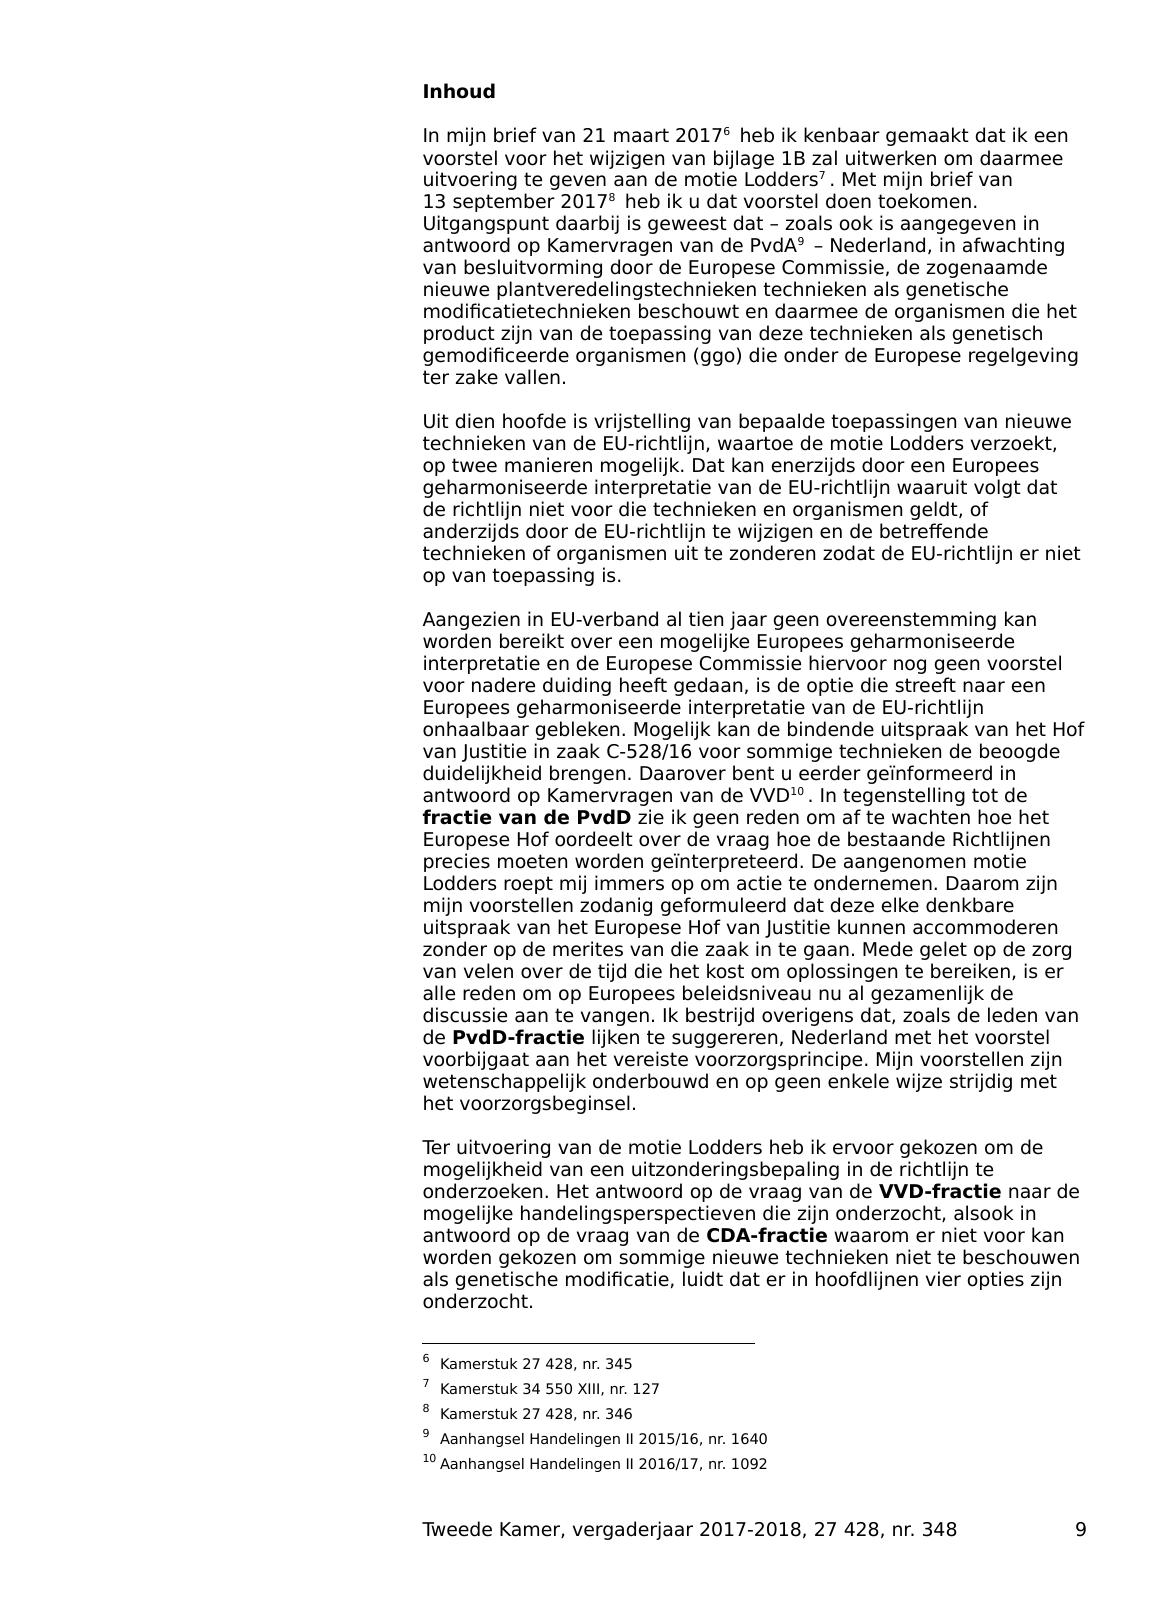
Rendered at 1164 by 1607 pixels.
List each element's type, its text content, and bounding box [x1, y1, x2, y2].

text Kamerstuk 27 428, nr. 345 [422, 1352, 1087, 1374]
text Uit dien hoofde is vrijstelling van bepaalde toepassingen van nieuwe technieken van de EU-richtlijn, waartoe de motie Lodders verzoekt, op twee manieren mogelijk. Dat kan enerzijds door een Europees geharmoniseerde interpretatie van de EU-richtlijn waaruit volgt dat de richtlijn niet voor die technieken en organismen geldt, of anderzijds door de EU-richtlijn te wijzigen en de betreffende technieken of organismen uit te zonderen zodat de EU-richtlijn er niet op van toepassing is. [422, 411, 1087, 587]
text In mijn brief van 21 maart 2017 heb ik kenbaar gemaakt dat ik een voorstel voor het wijzigen van bijlage 1B zal uitwerken om daarmee uitvoering te geven aan de motie Lodders. Met mijn brief van 13 september 2017 heb ik u dat voorstel doen toekomen. Uitgangspunt daarbij is geweest dat – zoals ook is aangegeven in antwoord op Kamervragen van de PvdA – Nederland, in afwachting van besluitvorming door de Europese Commissie, de zogenaamde nieuwe plantveredelingstechnieken technieken als genetische modificatietechnieken beschouwt en daarmee de organismen die het product zijn van de toepassing van deze technieken als genetisch gemodificeerde organismen (ggo) die onder de Europese regelgeving ter zake vallen. [422, 125, 1087, 389]
text Aangezien in EU-verband al tien jaar geen overeenstemming kan worden bereikt over een mogelijke Europees geharmoniseerde interpretatie en de Europese Commissie hiervoor nog geen voorstel voor nadere duiding heeft gedaan, is de optie die streeft naar een Europees geharmoniseerde interpretatie van de EU-richtlijn onhaalbaar gebleken. Mogelijk kan de bindende uitspraak van het Hof van Justitie in zaak C-528/16 voor sommige technieken de beoogde duidelijkheid brengen. Daarover bent u eerder geïnformeerd in antwoord op Kamervragen van de VVD. In tegenstelling tot de fractie van de PvdD zie ik geen reden om af te wachten hoe het Europese Hof oordeelt over de vraag hoe de bestaande Richtlijnen precies moeten worden geïnterpreteerd. De aangenomen motie Lodders roept mij immers op om actie te ondernemen. Daarom zijn mijn voorstellen zodanig geformuleerd dat deze elke denkbare uitspraak van het Europese Hof van Justitie kunnen accommoderen zonder op de merites van die zaak in te gaan. Mede gelet op de zorg van velen over de tijd die het kost om oplossingen te bereiken, is er alle reden om op Europees beleidsniveau nu al gezamenlijk de discussie aan te vangen. Ik bestrijd overigens dat, zoals de leden van de PvdD-fractie lijken te suggereren, Nederland met het voorstel voorbijgaat aan het vereiste voorzorgsprincipe. Mijn voorstellen zijn wetenschappelijk onderbouwd en op geen enkele wijze strijdig met het voorzorgsbeginsel. [422, 609, 1087, 1115]
text Aanhangsel Handelingen II 2016/17, nr. 1092 [422, 1452, 1087, 1474]
text Ter uitvoering van de motie Lodders heb ik ervoor gekozen om de mogelijkheid van een uitzonderingsbepaling in de richtlijn te onderzoeken. Het antwoord op de vraag van de VVD-fractie naar de mogelijke handelingsperspectieven die zijn onderzocht, alsook in antwoord op de vraag van de CDA-fractie waarom er niet voor kan worden gekozen om sommige nieuwe technieken niet te beschouwen als genetische modificatie, luidt dat er in hoofdlijnen vier opties zijn onderzocht. [422, 1137, 1087, 1313]
text Aanhangsel Handelingen II 2015/16, nr. 1640 [422, 1427, 1087, 1449]
subtitle Inhoud [422, 81, 1087, 103]
text Kamerstuk 27 428, nr. 346 [422, 1402, 1087, 1424]
text Kamerstuk 34 550 XIII, nr. 127 [422, 1377, 1087, 1399]
